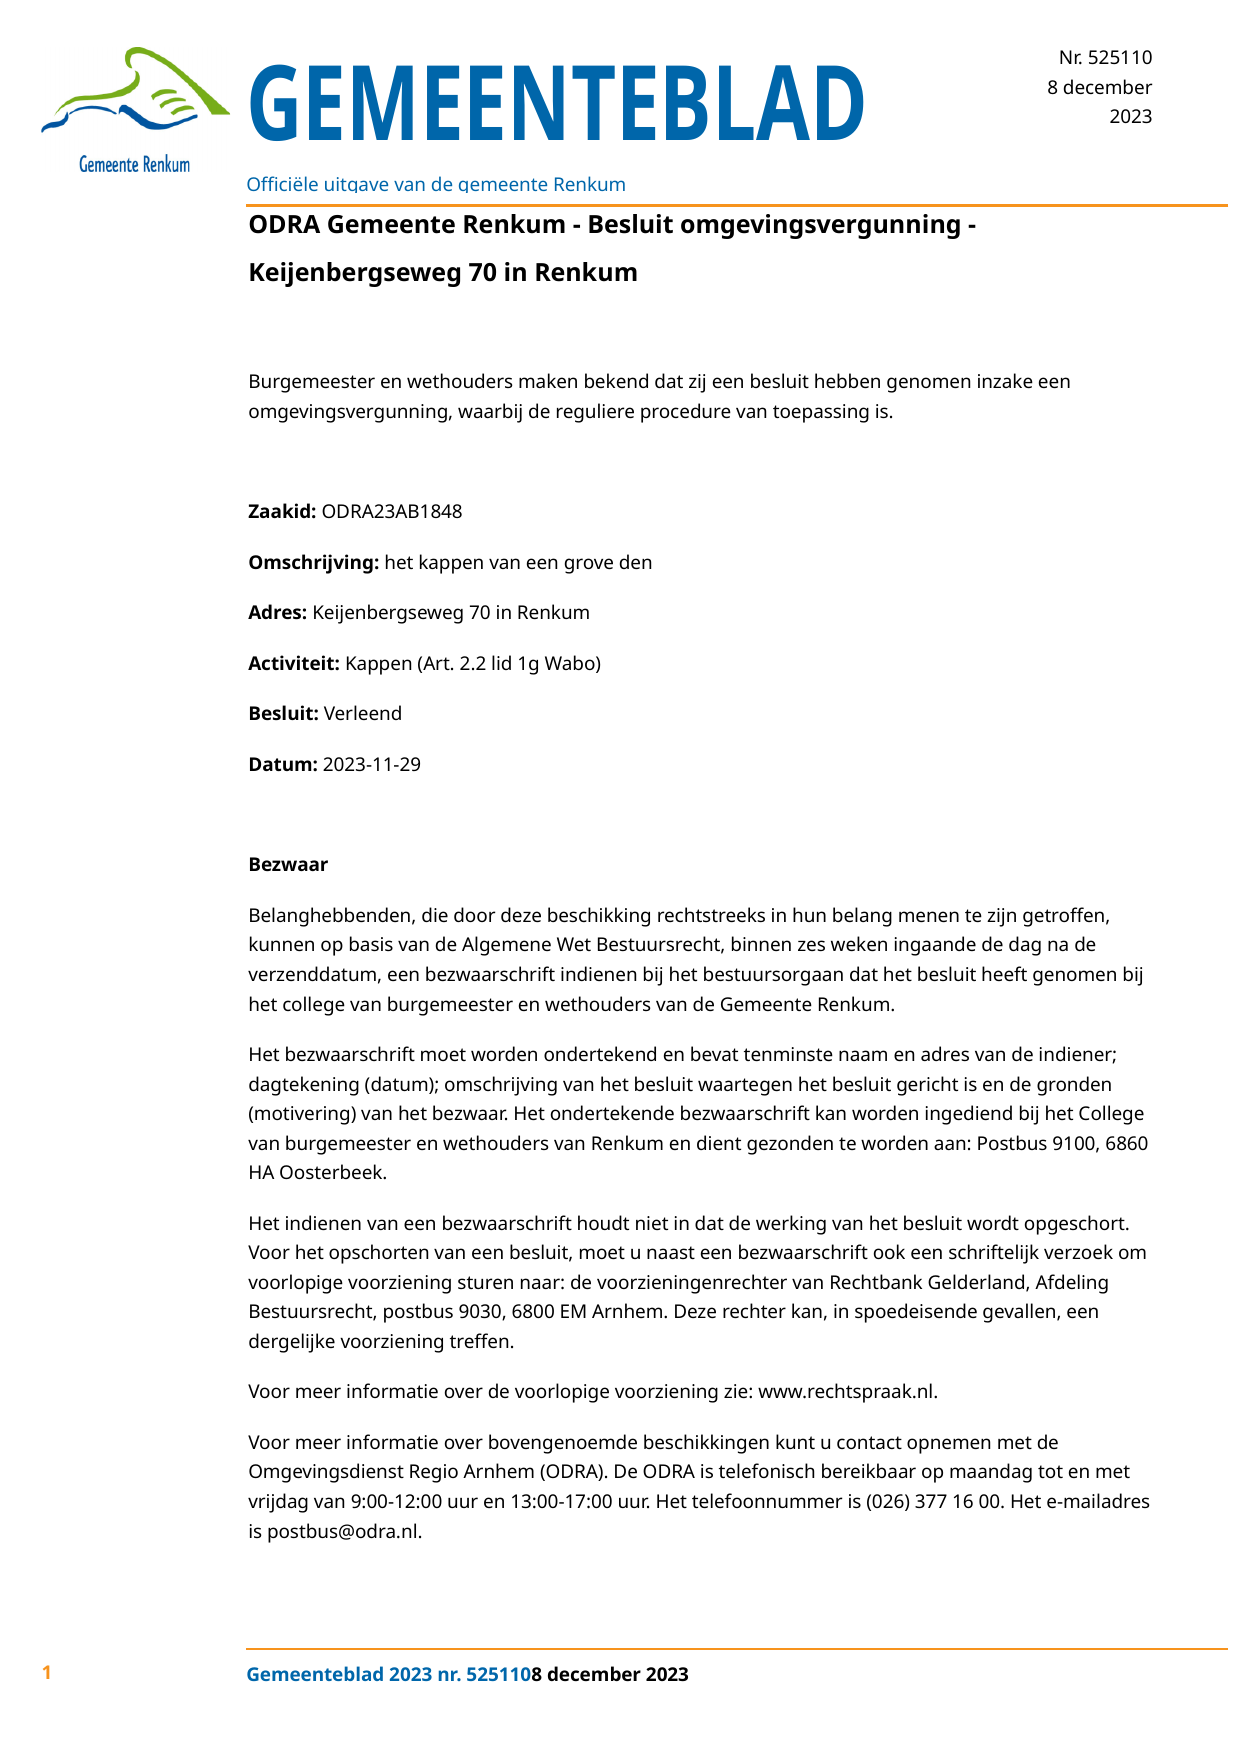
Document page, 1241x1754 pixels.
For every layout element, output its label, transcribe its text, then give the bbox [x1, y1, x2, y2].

text Het indienen van een bezwaarschrift houdt niet in dat de werking van het besluit wordt opgeschort. Voor het opschorten van een besluit, moet u naast een bezwaarschrift ook een schriftelijk verzoek om voorlopige voorziening sturen naar: de voorzieningenrechter van Rechtbank Gelderland, Afdeling Bestuursrecht, postbus 9030, 6800 EM Arnhem. Deze rechter kan, in spoedeisende gevallen, een dergelijke voorziening treffen. [248, 1210, 1152, 1354]
text ODRA Gemeente Renkum - Besluit omgevingsvergunning - Keijenbergseweg 70 in Renkum [248, 207, 1152, 288]
text Bezwaar [248, 852, 1152, 877]
text Belanghebbenden, die door deze beschikking rechtstreeks in hun belang menen te zijn getroffen, kunnen op basis van de Algemene Wet Bestuursrecht, binnen zes weken ingaande de dag na de verzenddatum, een bezwaarschrift indienen bij het bestuursorgaan dat het besluit heeft genomen bij het college van burgemeester en wethouders van de Gemeente Renkum. [248, 902, 1152, 1017]
text Voor meer informatie over bovengenoemde beschikkingen kunt u contact opnemen met de Omgevingsdienst Regio Arnhem (ODRA). De ODRA is telefonisch bereikbaar op maandag tot en met vrijdag van 9:00-12:00 uur en 13:00-17:00 uur. Het telefoonnummer is (026) 377 16 00. Het e-mailadres is postbus@odra.nl. [248, 1429, 1152, 1544]
text Besluit: Verleend [248, 700, 1152, 726]
text Datum: 2023-11-29 [248, 751, 1152, 777]
text Adres: Keijenbergseweg 70 in Renkum [248, 599, 1152, 625]
picture [41, 47, 231, 172]
text Voor meer informatie over de voorlopige voorziening zie: www.rechtspraak.nl. [248, 1379, 1152, 1404]
text Activiteit: Kappen (Art. 2.2 lid 1g Wabo) [248, 650, 1152, 676]
text Het bezwaarschrift moet worden ondertekend en bevat tenminste naam en adres van de indiener; dagtekening (datum); omschrijving van het besluit waartegen het besluit gericht is en de gronden (motivering) van het bezwaar. Het ondertekende bezwaarschrift kan worden ingediend bij het College van burgemeester en wethouders van Renkum en dient gezonden te worden aan: Postbus 9100, 6860 HA Oosterbeek. [248, 1041, 1152, 1185]
text Burgemeester en wethouders maken bekend dat zij een besluit hebben genomen inzake een omgevingsvergunning, waarbij de reguliere procedure van toepassing is. [248, 368, 1152, 424]
text Zaakid: ODRA23AB1848 [248, 499, 1152, 524]
text Omschrijving: het kappen van een grove den [248, 549, 1152, 575]
